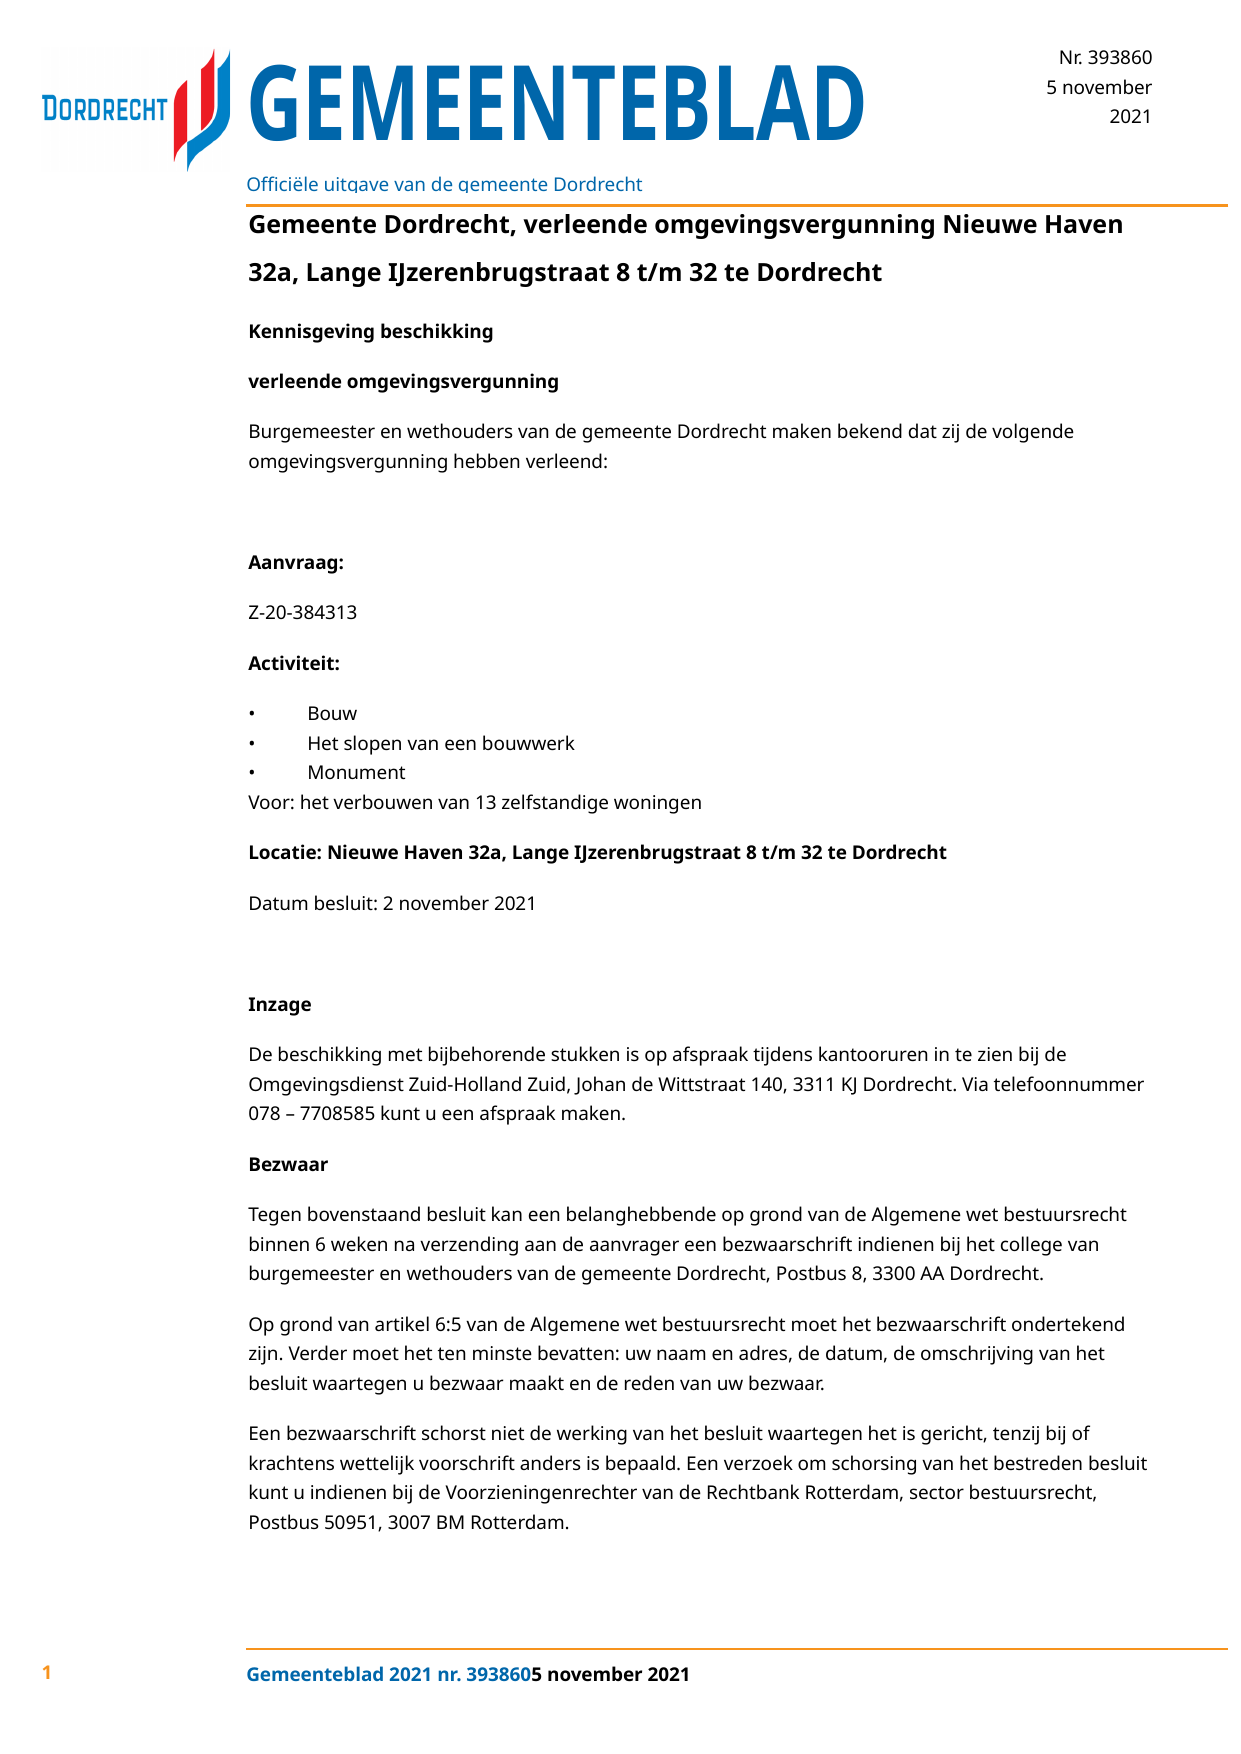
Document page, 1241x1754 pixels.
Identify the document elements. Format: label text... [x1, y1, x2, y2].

text Bezwaar [248, 1151, 1152, 1177]
list Het slopen van een bouwwerk [248, 730, 1152, 756]
list Bouw [248, 700, 1152, 726]
text Z-20-384313 [248, 599, 1152, 625]
text Een bezwaarschrift schorst niet de werking van het besluit waartegen het is gericht, tenzij bij of krachtens wettelijk voorschrift anders is bepaald. Een verzoek om schorsing van het bestreden besluit kunt u indienen bij de Voorzieningenrechter van de Rechtbank Rotterdam, sector bestuursrecht, Postbus 50951, 3007 BM Rotterdam. [248, 1420, 1152, 1535]
text Tegen bovenstaand besluit kan een belanghebbende op grond van de Algemene wet bestuursrecht binnen 6 weken na verzending aan de aanvrager een bezwaarschrift indienen bij het college van burgemeester en wethouders van de gemeente Dordrecht, Postbus 8, 3300 AA Dordrecht. [248, 1201, 1152, 1286]
text Voor: het verbouwen van 13 zelfstandige woningen [248, 789, 1152, 815]
text Locatie: Nieuwe Haven 32a, Lange IJzerenbrugstraat 8 t/m 32 te Dordrecht [248, 839, 1152, 865]
text De beschikking met bijbehorende stukken is op afspraak tijdens kantooruren in te zien bij de Omgevingsdienst Zuid-Holland Zuid, Johan de Wittstraat 140, 3311 KJ Dordrecht. Via telefoonnummer 078 – 7708585 kunt u een afspraak maken. [248, 1041, 1152, 1126]
text Op grond van artikel 6:5 van de Algemene wet bestuursrecht moet het bezwaarschrift ondertekend zijn. Verder moet het ten minste bevatten: uw naam en adres, de datum, de omschrijving van het besluit waartegen u bezwaar maakt en de reden van uw bezwaar. [248, 1311, 1152, 1396]
text verleende omgevingsvergunning [248, 368, 1152, 394]
text Gemeente Dordrecht, verleende omgevingsvergunning Nieuwe Haven 32a, Lange IJzerenbrugstraat 8 t/m 32 te Dordrecht [248, 207, 1152, 288]
text Aanvraag: [248, 549, 1152, 575]
picture [41, 47, 231, 172]
list Monument [248, 759, 1152, 785]
text Datum besluit: 2 november 2021 [248, 890, 1152, 916]
text Kennisgeving beschikking [248, 318, 1152, 344]
text Inzage [248, 991, 1152, 1017]
text Burgemeester en wethouders van de gemeente Dordrecht maken bekend dat zij de volgende omgevingsvergunning hebben verleend: [248, 419, 1152, 474]
text Activiteit: [248, 650, 1152, 676]
